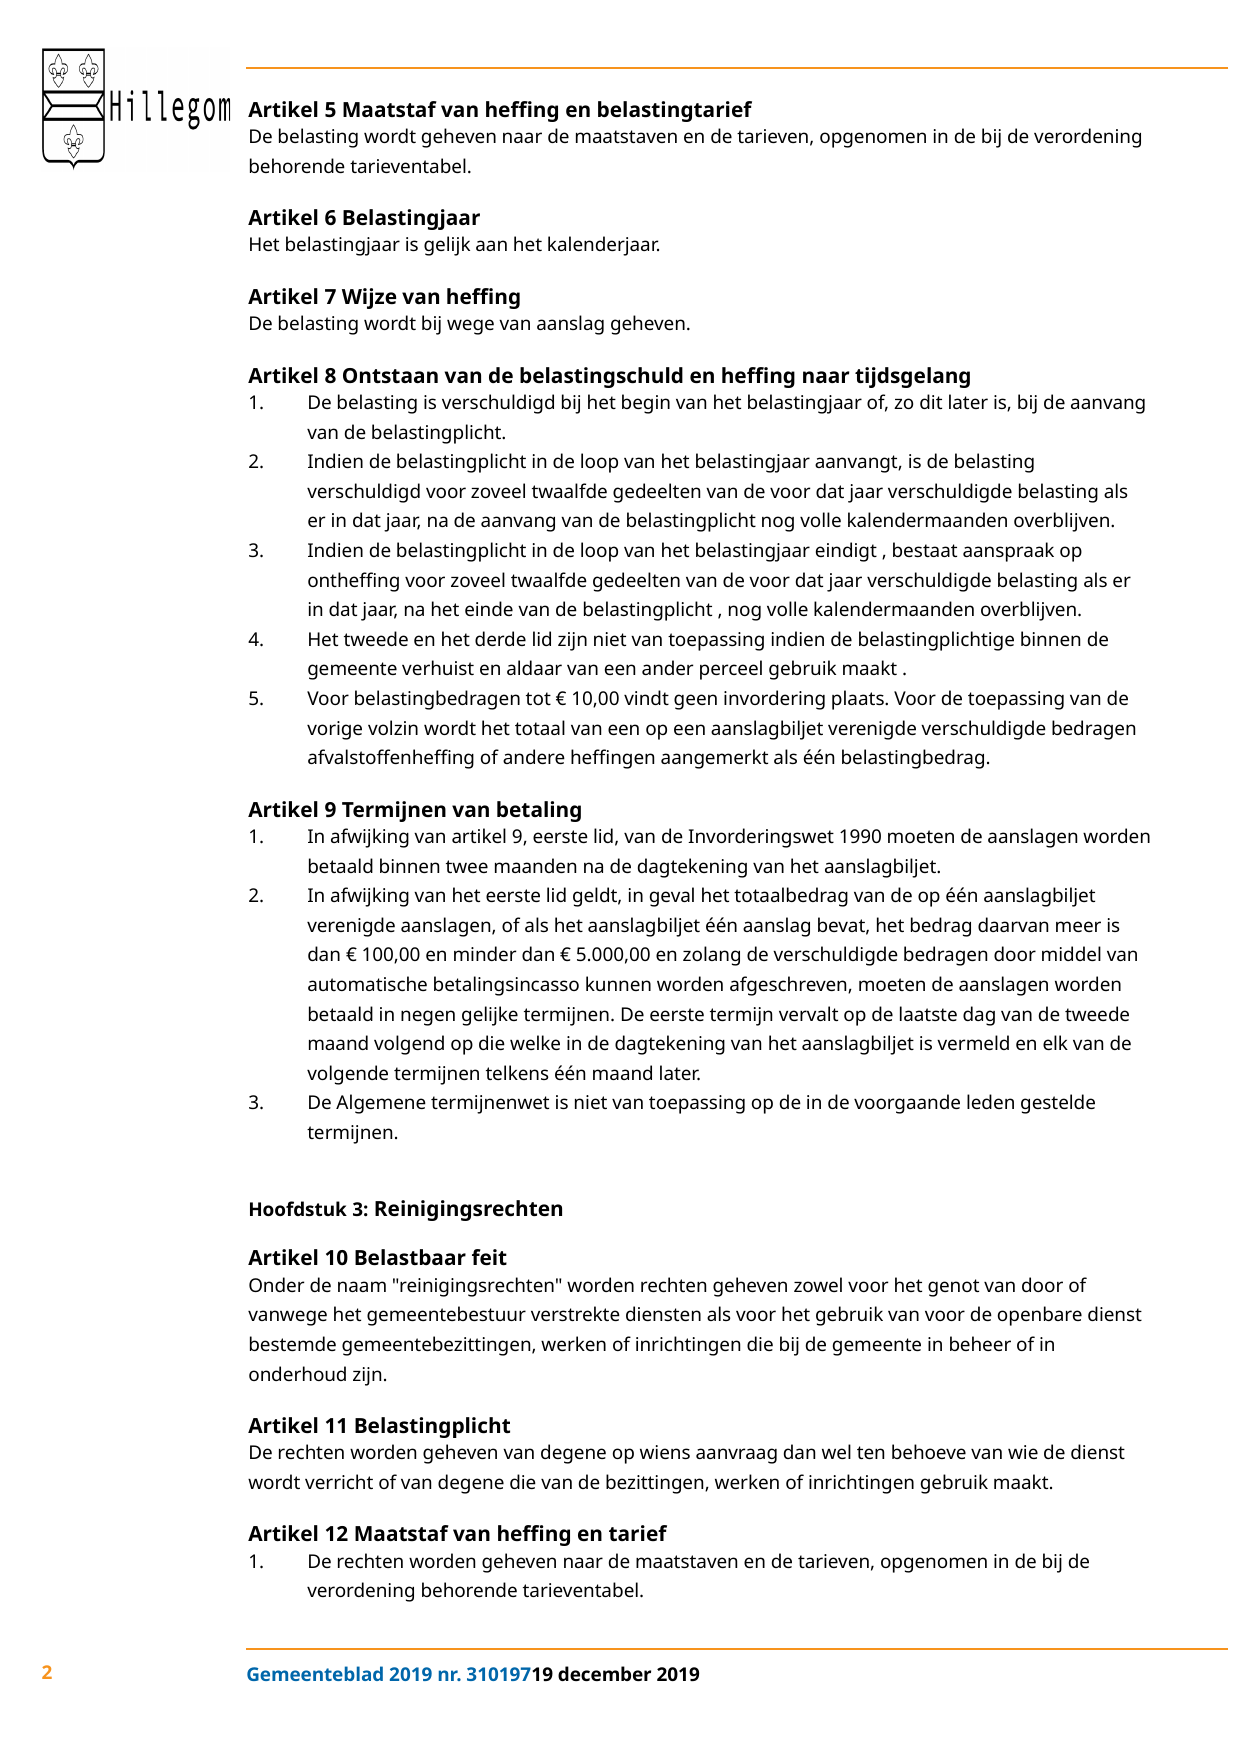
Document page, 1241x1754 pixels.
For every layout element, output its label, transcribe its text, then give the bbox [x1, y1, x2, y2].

text De rechten worden geheven van degene op wiens aanvraag dan wel ten behoeve van wie de dienst wordt verricht of van degene die van de bezittingen, werken of inrichtingen gebruik maakt. [248, 1439, 1152, 1495]
list Voor belastingbedragen tot € 10,00 vindt geen invordering plaats. Voor de toepassing van de vorige volzin wordt het totaal van een op een aanslagbiljet verenigde verschuldigde bedragen afvalstoffenheffing of andere heffingen aangemerkt als één belastingbedrag. [248, 685, 1152, 770]
list Het tweede en het derde lid zijn niet van toepassing indien de belastingplichtige binnen de gemeente verhuist en aldaar van een ander perceel gebruik maakt . [248, 626, 1152, 681]
list De belasting is verschuldigd bij het begin van het belastingjaar of, zo dit later is, bij de aanvang van de belastingplicht. [248, 389, 1152, 445]
text Artikel 11 Belastingplicht [248, 1411, 1152, 1439]
text Artikel 9 Termijnen van betaling [248, 795, 1152, 823]
list Indien de belastingplicht in de loop van het belastingjaar aanvangt, is de belasting verschuldigd voor zoveel twaalfde gedeelten van de voor dat jaar verschuldigde belasting als er in dat jaar, na de aanvang van de belastingplicht nog volle kalendermaanden overblijven. [248, 448, 1152, 533]
text De belasting wordt geheven naar de maatstaven en de tarieven, opgenomen in de bij de verordening behorende tarieventabel. [248, 123, 1152, 178]
list In afwijking van artikel 9, eerste lid, van de Invorderingswet 1990 moeten de aanslagen worden betaald binnen twee maanden na de dagtekening van het aanslagbiljet. [248, 823, 1152, 878]
text Hoofdstuk 3: Reinigingsrechten [248, 1194, 1152, 1223]
picture [41, 47, 231, 172]
list In afwijking van het eerste lid geldt, in geval het totaalbedrag van de op één aanslagbiljet verenigde aanslagen, of als het aanslagbiljet één aanslag bevat, het bedrag daarvan meer is dan € 100,00 en minder dan € 5.000,00 en zolang de verschuldigde bedragen door middel van automatische betalingsincasso kunnen worden afgeschreven, moeten de aanslagen worden betaald in negen gelijke termijnen. De eerste termijn vervalt op de laatste dag van de tweede maand volgend op die welke in de dagtekening van het aanslagbiljet is vermeld en elk van de volgende termijnen telkens één maand later. [248, 882, 1152, 1086]
text Artikel 7 Wijze van heffing [248, 282, 1152, 311]
list De Algemene termijnenwet is niet van toepassing op de in de voorgaande leden gestelde termijnen. [248, 1089, 1152, 1145]
text De belasting wordt bij wege van aanslag geheven. [248, 311, 1152, 336]
text Artikel 6 Belastingjaar [248, 203, 1152, 232]
list Indien de belastingplicht in de loop van het belastingjaar eindigt , bestaat aanspraak op ontheffing voor zoveel twaalfde gedeelten van de voor dat jaar verschuldigde belasting als er in dat jaar, na het einde van de belastingplicht , nog volle kalendermaanden overblijven. [248, 537, 1152, 622]
text Onder de naam "reinigingsrechten" worden rechten geheven zowel voor het genot van door of vanwege het gemeentebestuur verstrekte diensten als voor het gebruik van voor de openbare dienst bestemde gemeentebezittingen, werken of inrichtingen die bij de gemeente in beheer of in onderhoud zijn. [248, 1272, 1152, 1386]
list De rechten worden geheven naar de maatstaven en de tarieven, opgenomen in de bij de verordening behorende tarieventabel. [248, 1548, 1152, 1603]
text Artikel 10 Belastbaar feit [248, 1243, 1152, 1272]
text Artikel 5 Maatstaf van heffing en belastingtarief [248, 95, 1152, 123]
text Artikel 8 Ontstaan van de belastingschuld en heffing naar tijdsgelang [248, 361, 1152, 389]
text Het belastingjaar is gelijk aan het kalenderjaar. [248, 232, 1152, 257]
text Artikel 12 Maatstaf van heffing en tarief [248, 1519, 1152, 1548]
